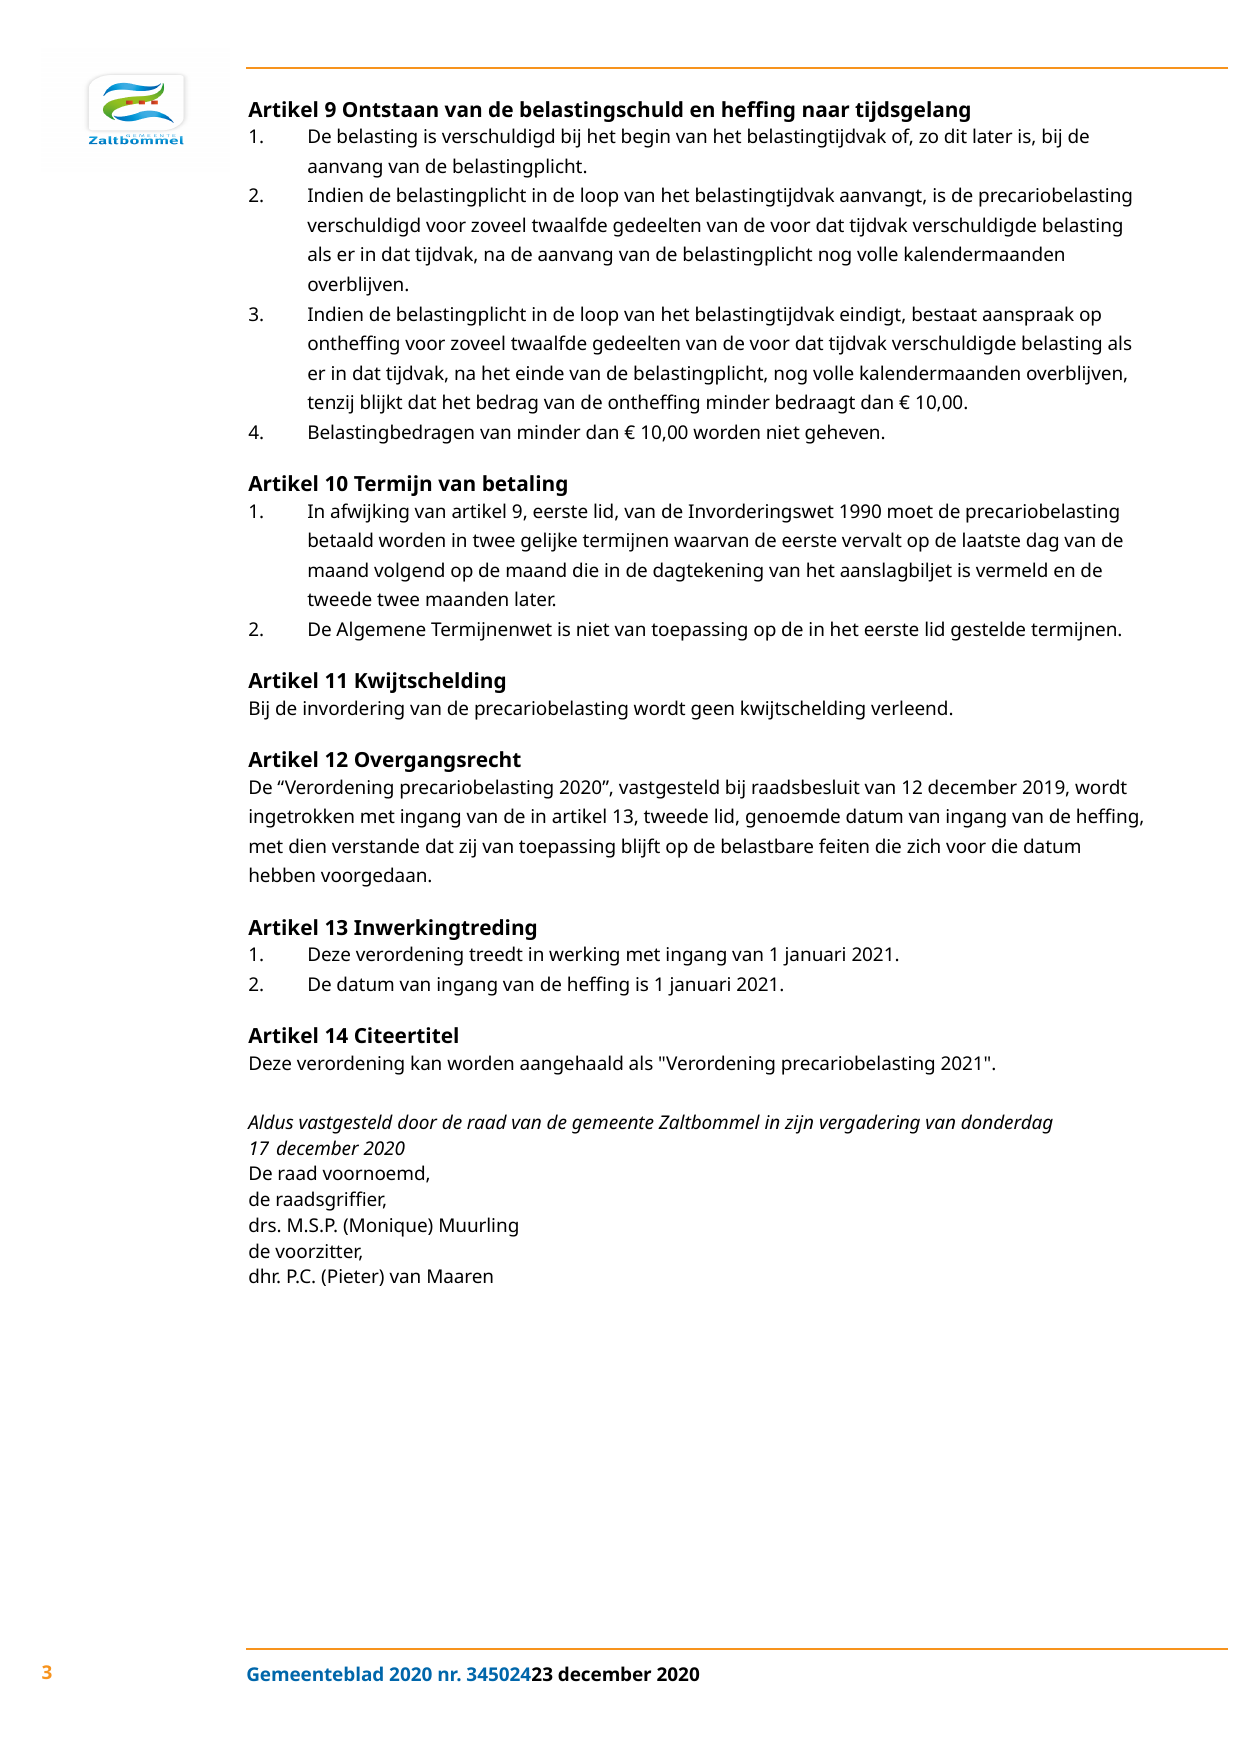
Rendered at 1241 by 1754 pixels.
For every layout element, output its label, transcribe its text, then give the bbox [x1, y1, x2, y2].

text De “Verordening precariobelasting 2020”, vastgesteld bij raadsbesluit van 12 december 2019, wordt ingetrokken met ingang van de in artikel 13, tweede lid, genoemde datum van ingang van de heffing, met dien verstande dat zij van toepassing blijft op de belastbare feiten die zich voor die datum hebben voorgedaan. [248, 774, 1152, 888]
list De belasting is verschuldigd bij het begin van het belastingtijdvak of, zo dit later is, bij de aanvang van de belastingplicht. [248, 123, 1152, 178]
text Artikel 13 Inwerkingtreding [248, 913, 1152, 942]
list De Algemene Termijnenwet is niet van toepassing op de in het eerste lid gestelde termijnen. [248, 616, 1152, 642]
text Artikel 9 Ontstaan van de belastingschuld en heffing naar tijdsgelang [248, 95, 1152, 123]
list Deze verordening treedt in werking met ingang van 1 januari 2021. [248, 942, 1152, 967]
list Indien de belastingplicht in de loop van het belastingtijdvak eindigt, bestaat aanspraak op ontheffing voor zoveel twaalfde gedeelten van de voor dat tijdvak verschuldigde belasting als er in dat tijdvak, na het einde van de belastingplicht, nog volle kalendermaanden overblijven, tenzij blijkt dat het bedrag van de ontheffing minder bedraagt dan € 10,00. [248, 301, 1152, 415]
text Deze verordening kan worden aangehaald als "Verordening precariobelasting 2021". [248, 1050, 1152, 1076]
picture [41, 47, 231, 172]
list In afwijking van artikel 9, eerste lid, van de Invorderingswet 1990 moet de precariobelasting betaald worden in twee gelijke termijnen waarvan de eerste vervalt op de laatste dag van de maand volgend op de maand die in de dagtekening van het aanslagbiljet is vermeld en de tweede twee maanden later. [248, 498, 1152, 612]
text dhr. P.C. (Pieter) van Maaren [248, 1263, 1152, 1289]
list De datum van ingang van de heffing is 1 januari 2021. [248, 971, 1152, 997]
text drs. M.S.P. (Monique) Muurling [248, 1212, 1152, 1238]
text de voorzitter, [248, 1238, 1152, 1263]
list Belastingbedragen van minder dan € 10,00 worden niet geheven. [248, 419, 1152, 445]
text De raad voornoemd, [248, 1161, 1152, 1186]
list Indien de belastingplicht in de loop van het belastingtijdvak aanvangt, is de precariobelasting verschuldigd voor zoveel twaalfde gedeelten van de voor dat tijdvak verschuldigde belasting als er in dat tijdvak, na de aanvang van de belastingplicht nog volle kalendermaanden overblijven. [248, 182, 1152, 297]
text Bij de invordering van de precariobelasting wordt geen kwijtschelding verleend. [248, 695, 1152, 721]
text Artikel 14 Citeertitel [248, 1022, 1152, 1050]
text de raadsgriffier, [248, 1186, 1152, 1212]
text Artikel 12 Overgangsrecht [248, 746, 1152, 774]
text Aldus vastgesteld door de raad van de gemeente Zaltbommel in zijn vergadering van donderdag 17 december 2020 [248, 1109, 1152, 1161]
text Artikel 11 Kwijtschelding [248, 667, 1152, 695]
text Artikel 10 Termijn van betaling [248, 469, 1152, 498]
